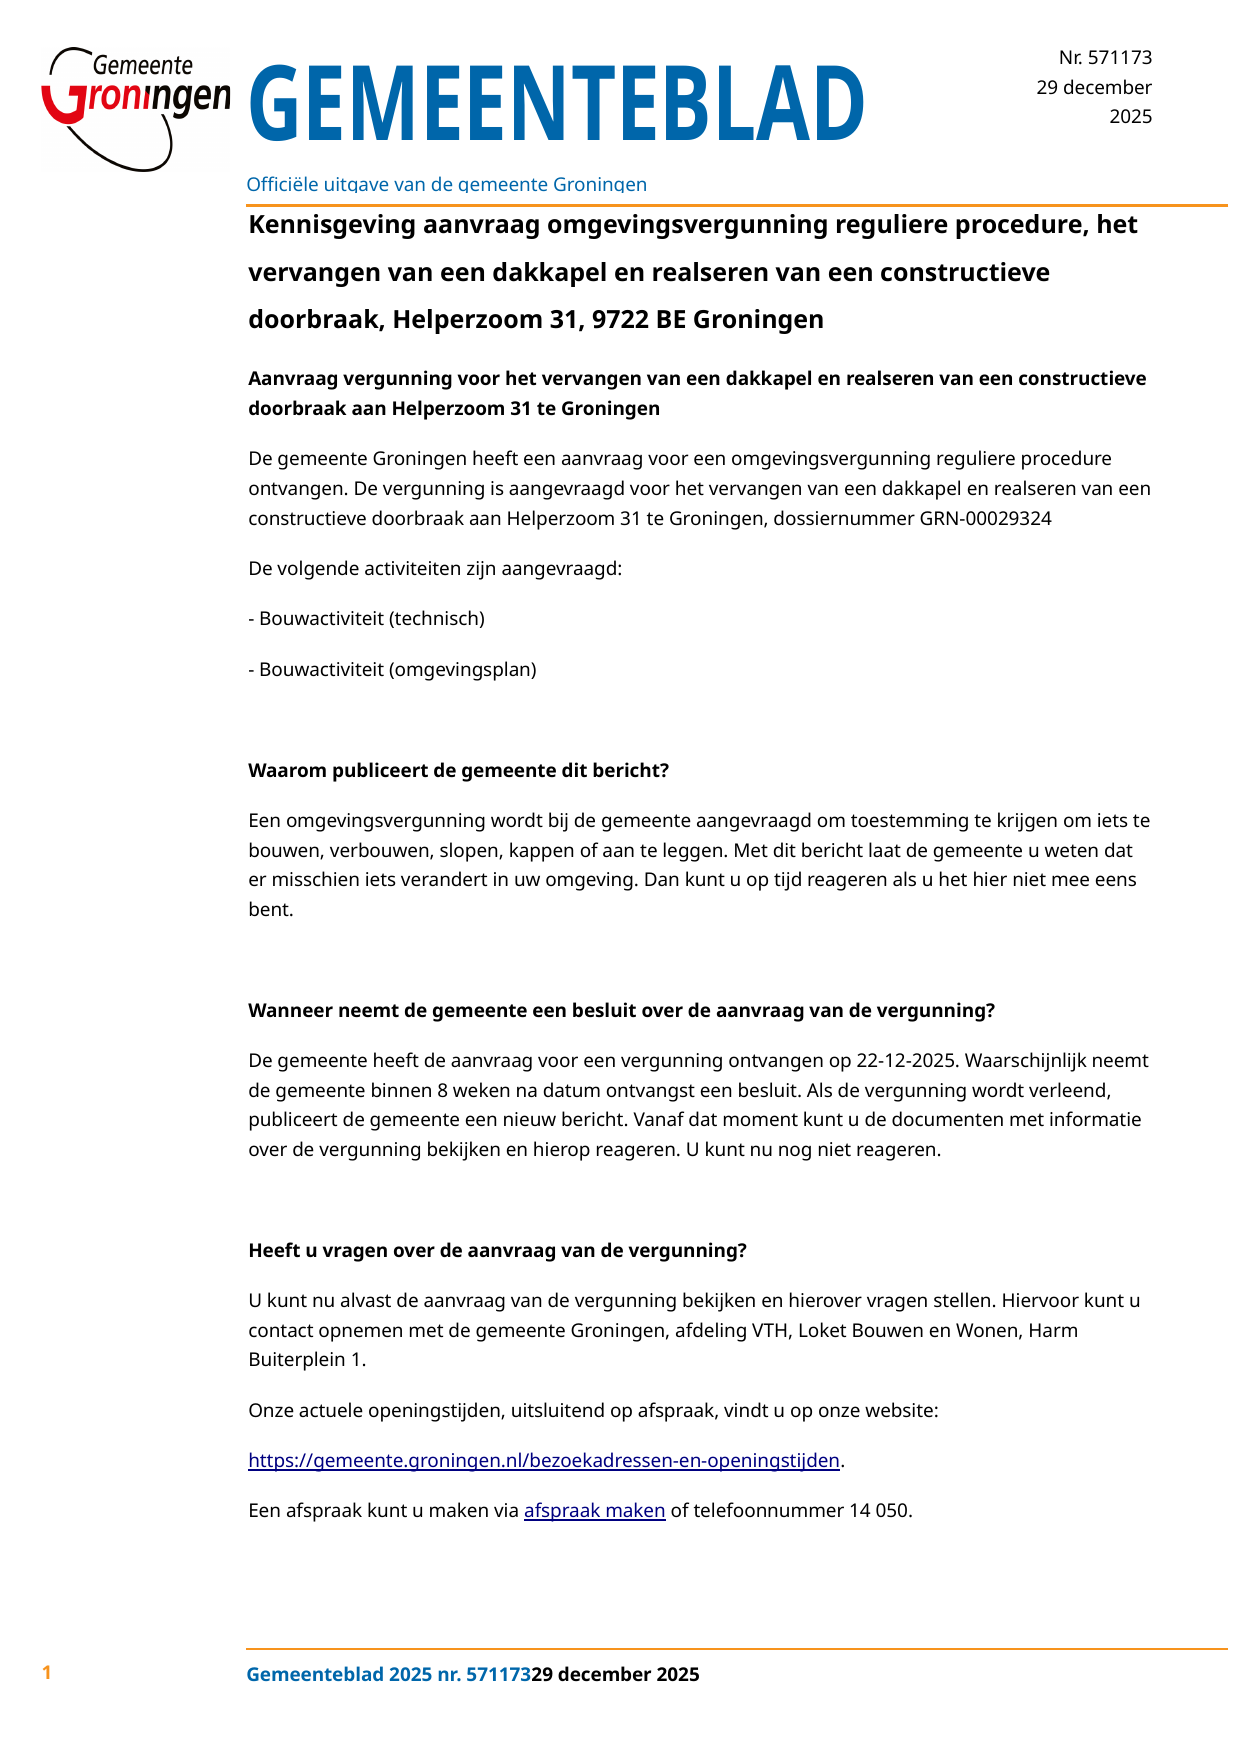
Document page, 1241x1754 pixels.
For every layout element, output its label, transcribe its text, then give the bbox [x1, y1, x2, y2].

text https://gemeente.groningen.nl/bezoekadressen-en-openingstijden. [248, 1447, 1152, 1473]
text Waarom publiceert de gemeente dit bericht? [248, 757, 1152, 782]
text U kunt nu alvast de aanvraag van de vergunning bekijken en hierover vragen stellen. Hiervoor kunt u contact opnemen met de gemeente Groningen, afdeling VTH, Loket Bouwen en Wonen, Harm Buiterplein 1. [248, 1287, 1152, 1372]
text Aanvraag vergunning voor het vervangen van een dakkapel en realseren van een constructieve doorbraak aan Helperzoom 31 te Groningen [248, 366, 1152, 421]
picture [41, 47, 231, 172]
text Heeft u vragen over de aanvraag van de vergunning? [248, 1237, 1152, 1262]
text - Bouwactiviteit (technisch) [248, 606, 1152, 631]
text - Bouwactiviteit (omgevingsplan) [248, 656, 1152, 682]
text De gemeente Groningen heeft een aanvraag voor een omgevingsvergunning reguliere procedure ontvangen. De vergunning is aangevraagd voor het vervangen van een dakkapel en realseren van een constructieve doorbraak aan Helperzoom 31 te Groningen, dossiernummer GRN-00029324 [248, 446, 1152, 530]
text Onze actuele openingstijden, uitsluitend op afspraak, vindt u op onze website: [248, 1397, 1152, 1422]
text Een afspraak kunt u maken via afspraak maken of telefoonnummer 14 050. [248, 1498, 1152, 1523]
text De gemeente heeft de aanvraag voor een vergunning ontvangen op 22-12-2025. Waarschijnlijk neemt de gemeente binnen 8 weken na datum ontvangst een besluit. Als de vergunning wordt verleend, publiceert de gemeente een nieuw bericht. Vanaf dat moment kunt u de documenten met informatie over de vergunning bekijken en hierop reageren. U kunt nu nog niet reageren. [248, 1047, 1152, 1162]
text Een omgevingsvergunning wordt bij de gemeente aangevraagd om toestemming te krijgen om iets te bouwen, verbouwen, slopen, kappen of aan te leggen. Met dit bericht laat de gemeente u weten dat er misschien iets verandert in uw omgeving. Dan kunt u op tijd reageren als u het hier niet mee eens bent. [248, 807, 1152, 922]
text De volgende activiteiten zijn aangevraagd: [248, 555, 1152, 581]
text Kennisgeving aanvraag omgevingsvergunning reguliere procedure, het vervangen van een dakkapel en realseren van een constructieve doorbraak, Helperzoom 31, 9722 BE Groningen [248, 207, 1152, 336]
text Wanneer neemt de gemeente een besluit over de aanvraag van de vergunning? [248, 997, 1152, 1022]
